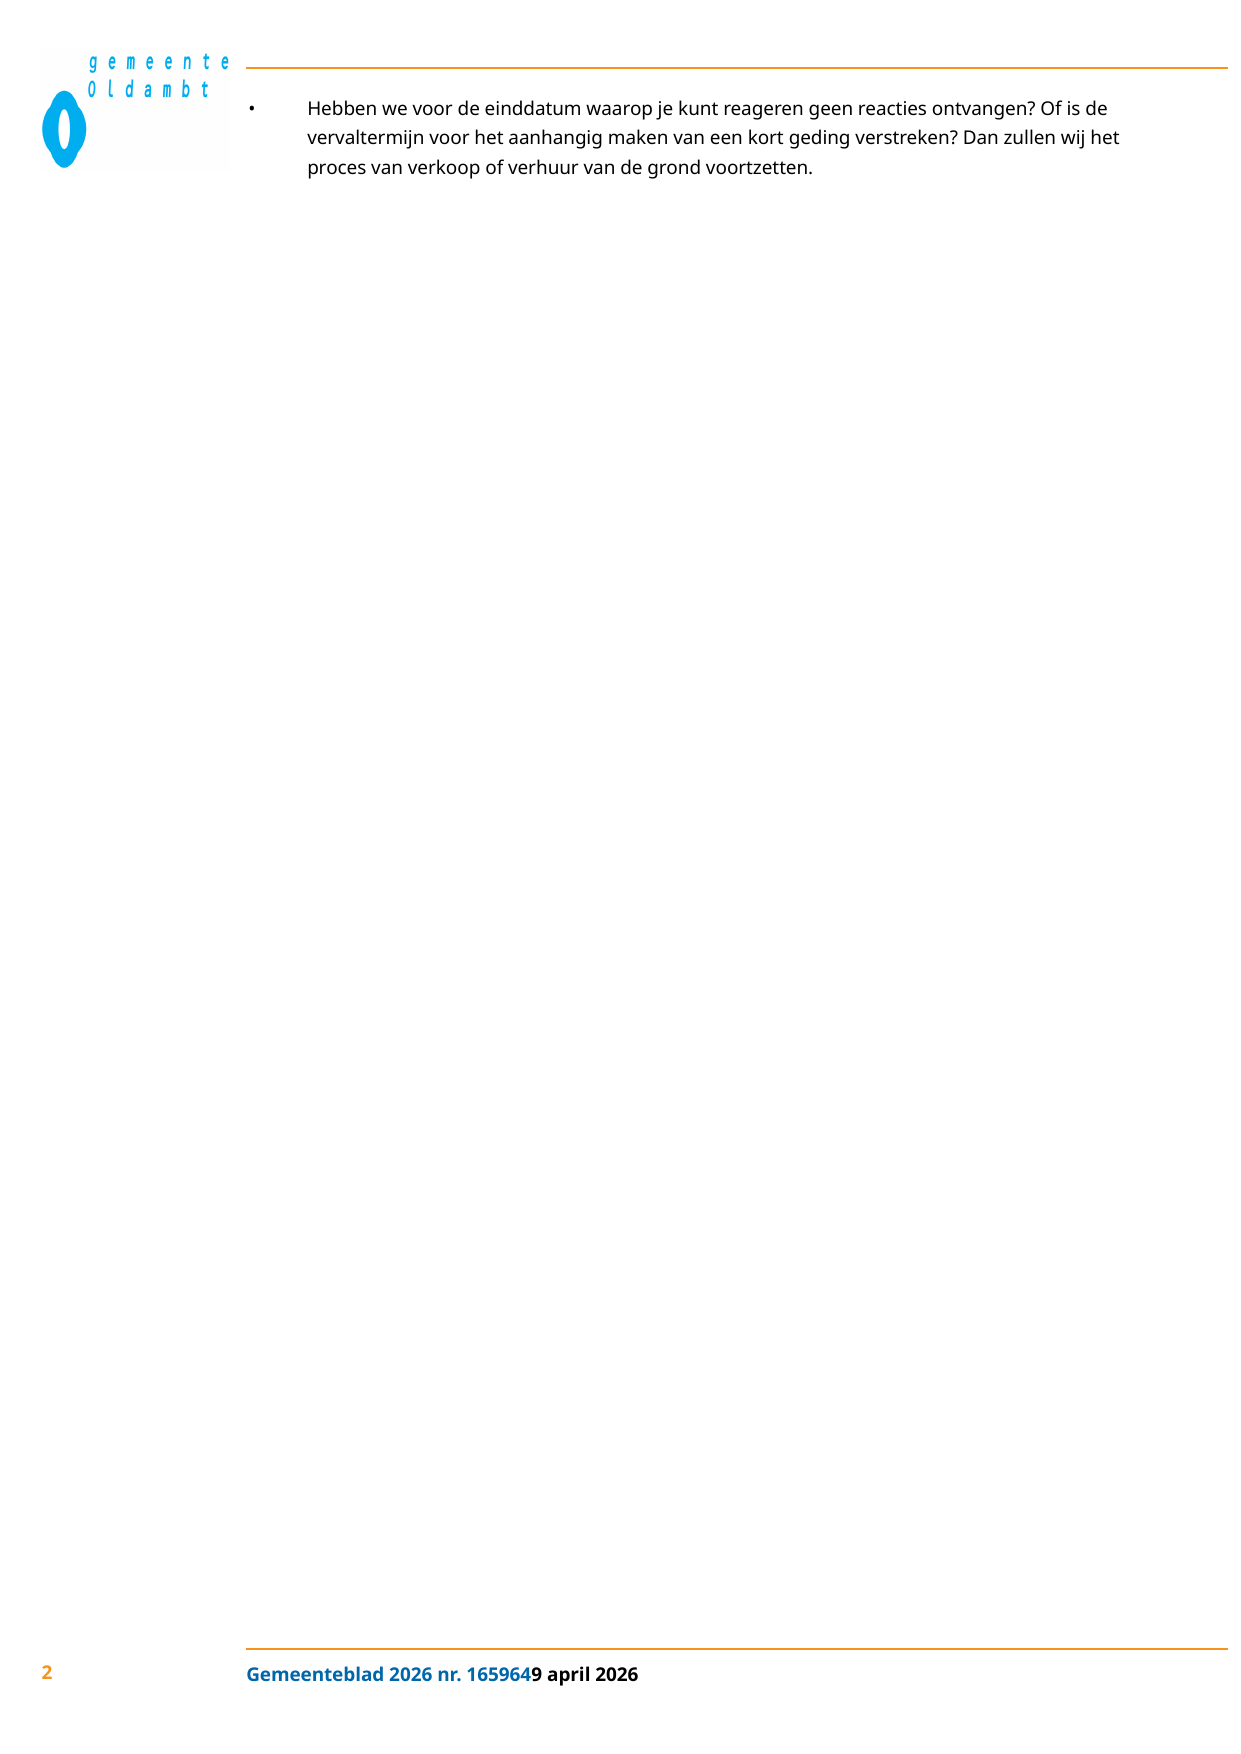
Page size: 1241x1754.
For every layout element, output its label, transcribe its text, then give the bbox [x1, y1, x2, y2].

picture [41, 47, 231, 172]
list Hebben we voor de einddatum waarop je kunt reageren geen reacties ontvangen? Of is de vervaltermijn voor het aanhangig maken van een kort geding verstreken? Dan zullen wij het proces van verkoop of verhuur van de grond voortzetten. [248, 95, 1152, 180]
